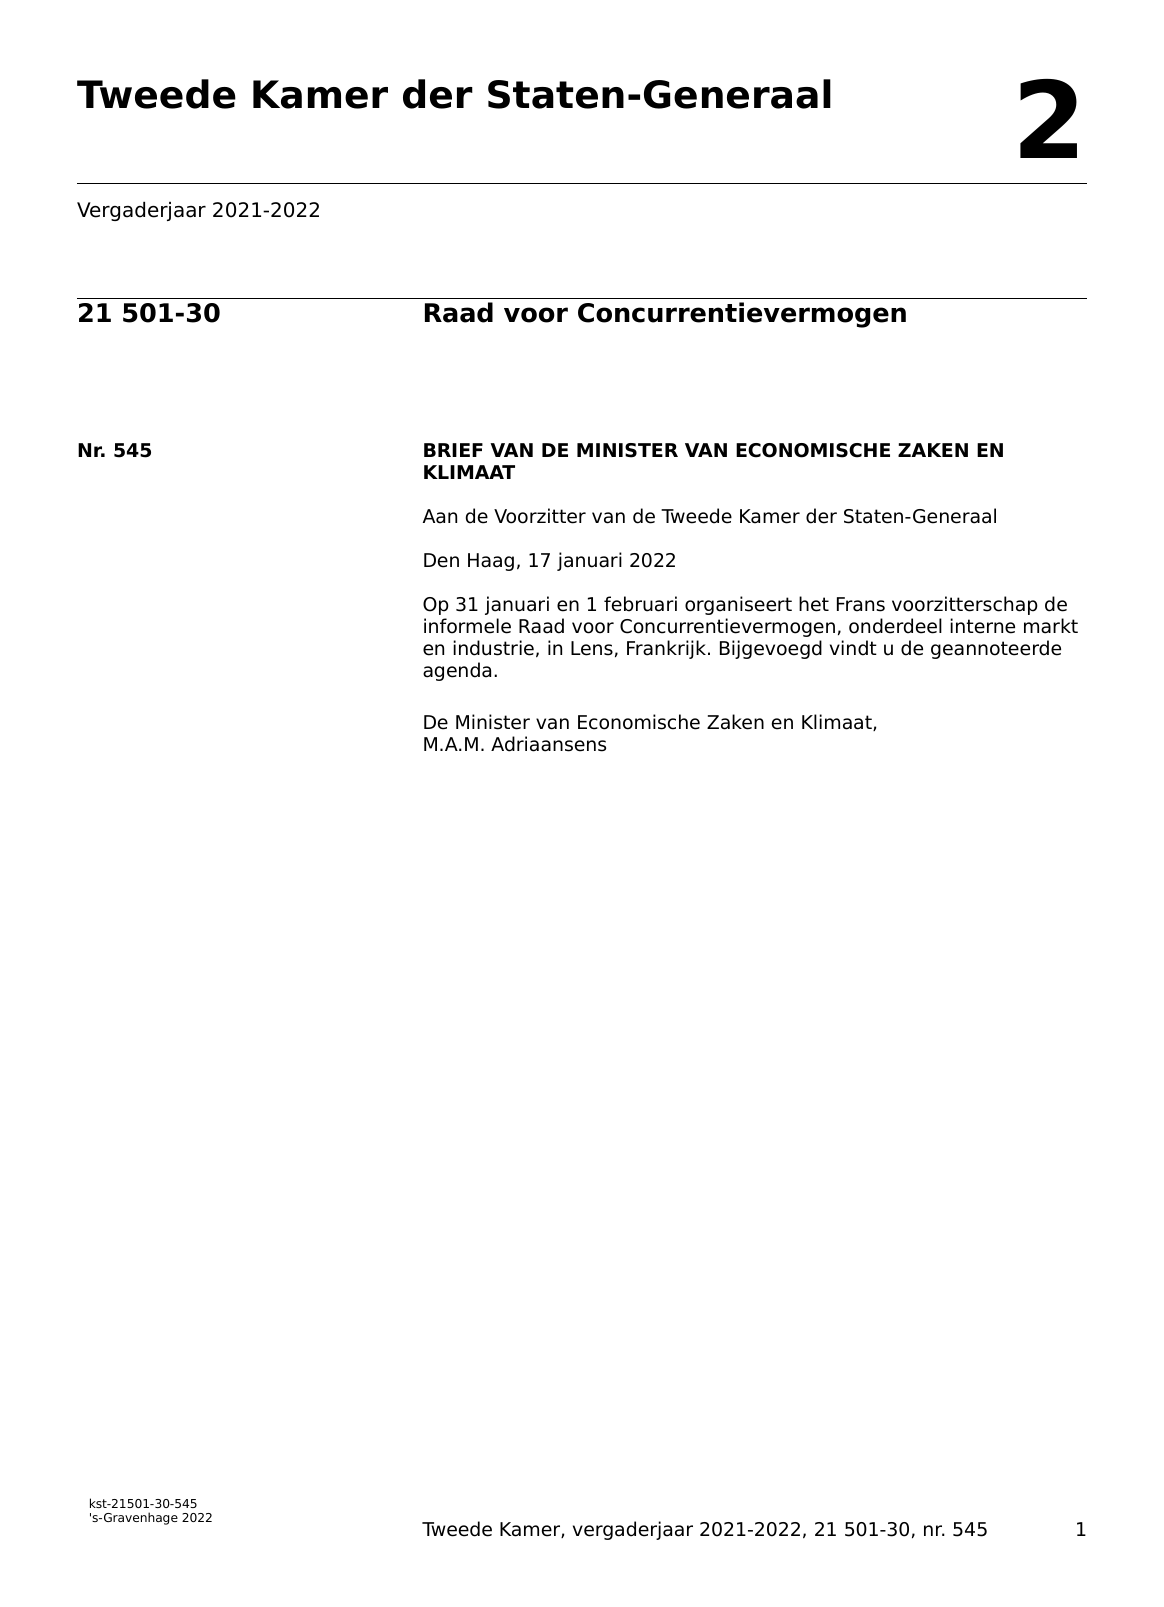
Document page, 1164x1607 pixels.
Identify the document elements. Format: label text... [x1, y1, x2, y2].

text Op 31 januari en 1 februari organiseert het Frans voorzitterschap de informele Raad voor Concurrentievermogen, onderdeel interne markt en industrie, in Lens, Frankrijk. Bijgevoegd vindt u de geannoteerde agenda. [422, 594, 1087, 682]
text Den Haag, 17 januari 2022 [422, 550, 1087, 572]
text kst-21501-30-545 [88, 1497, 323, 1511]
text 's-Gravenhage 2022 [88, 1511, 323, 1525]
subtitle Nr. 545 BRIEF VAN DE MINISTER VAN ECONOMISCHE ZAKEN EN KLIMAAT [77, 440, 1087, 484]
text Aan de Voorzitter van de Tweede Kamer der Staten-Generaal [422, 506, 1087, 528]
table_cell Vergaderjaar 2021-2022 [77, 184, 1087, 298]
table_header Tweede Kamer der Staten-Generaal [77, 59, 886, 183]
text De Minister van Economische Zaken en Klimaat, M.A.M. Adriaansens [422, 712, 1087, 756]
subtitle 21 501-30 Raad voor Concurrentievermogen [77, 299, 1087, 329]
table_header 2 [886, 59, 1087, 183]
